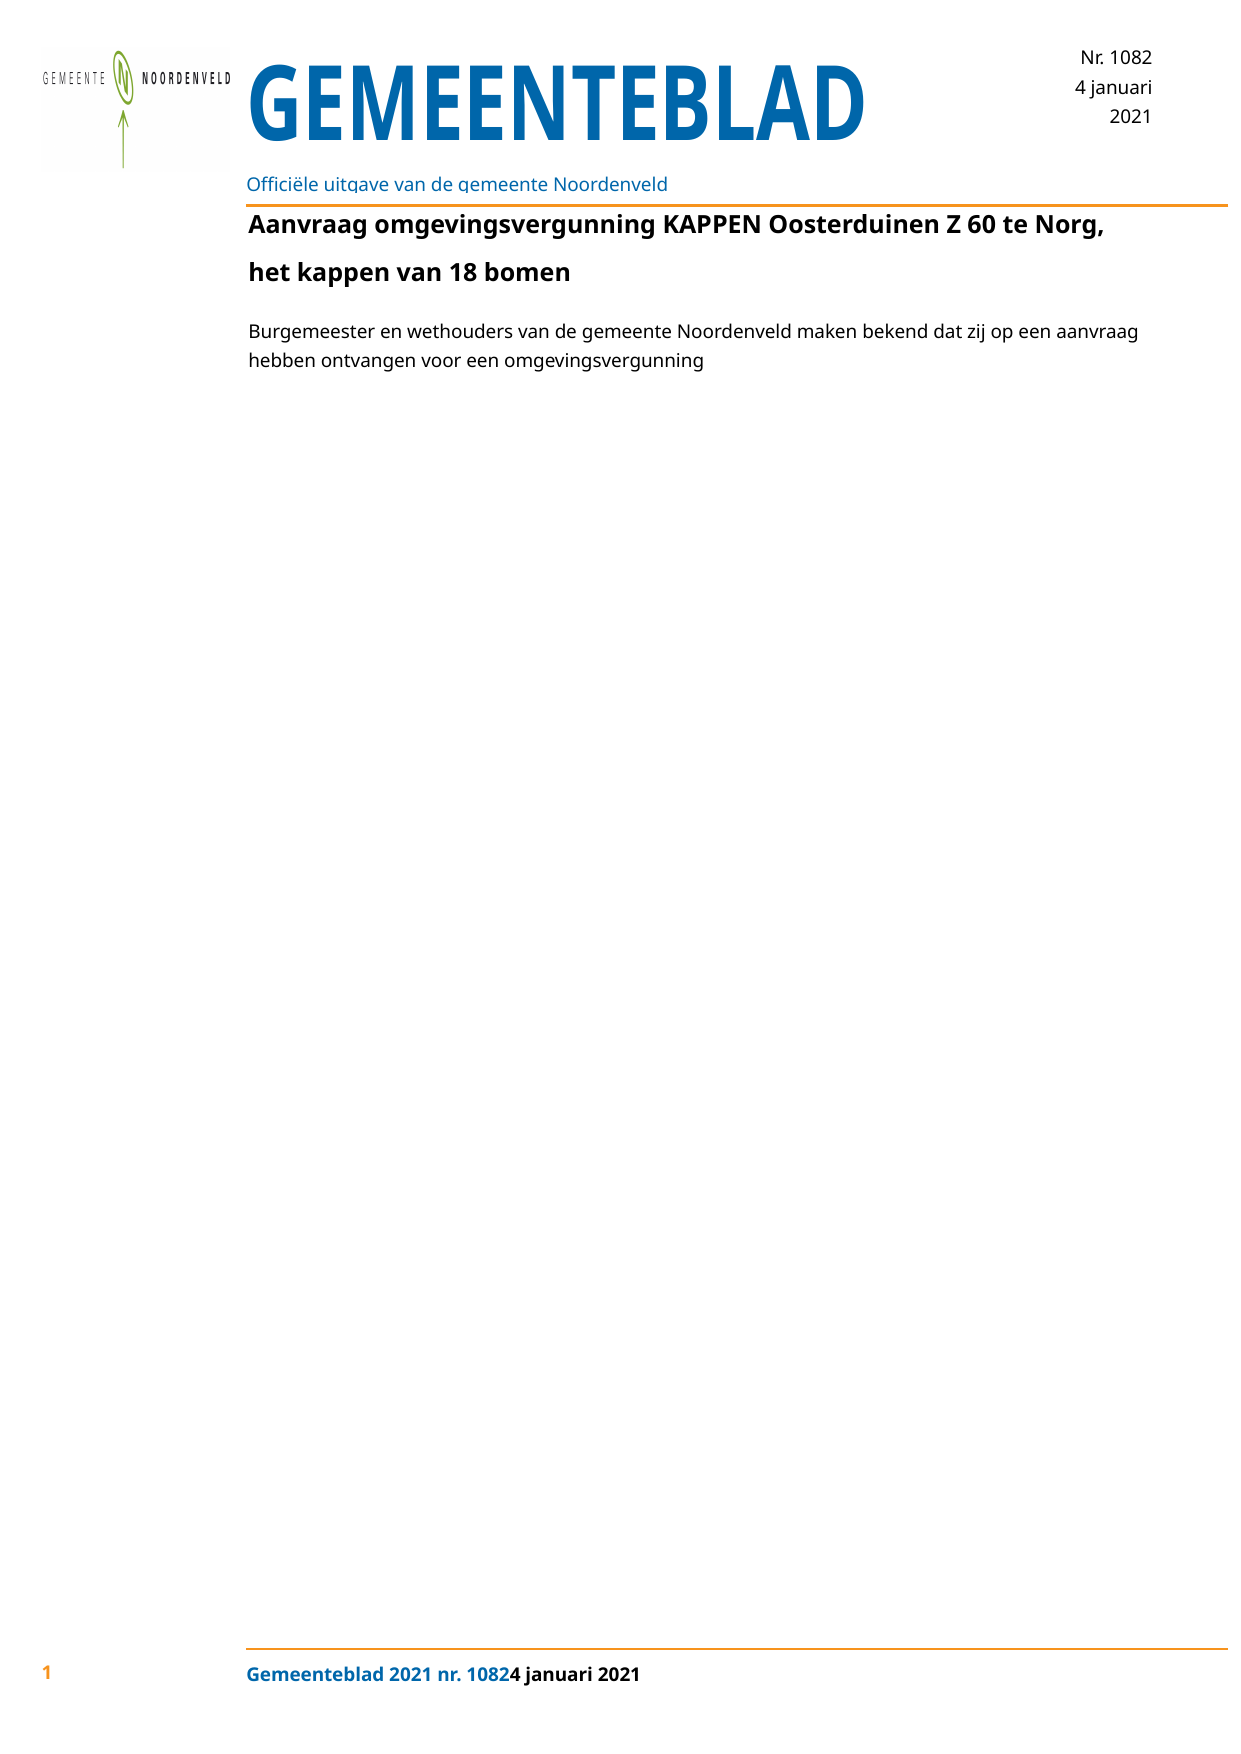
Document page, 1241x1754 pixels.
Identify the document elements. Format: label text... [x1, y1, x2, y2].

text Burgemeester en wethouders van de gemeente Noordenveld maken bekend dat zij op een aanvraag hebben ontvangen voor een omgevingsvergunning [248, 318, 1152, 373]
text Aanvraag omgevingsvergunning KAPPEN Oosterduinen Z 60 te Norg, het kappen van 18 bomen [248, 207, 1152, 288]
picture [41, 47, 231, 172]
